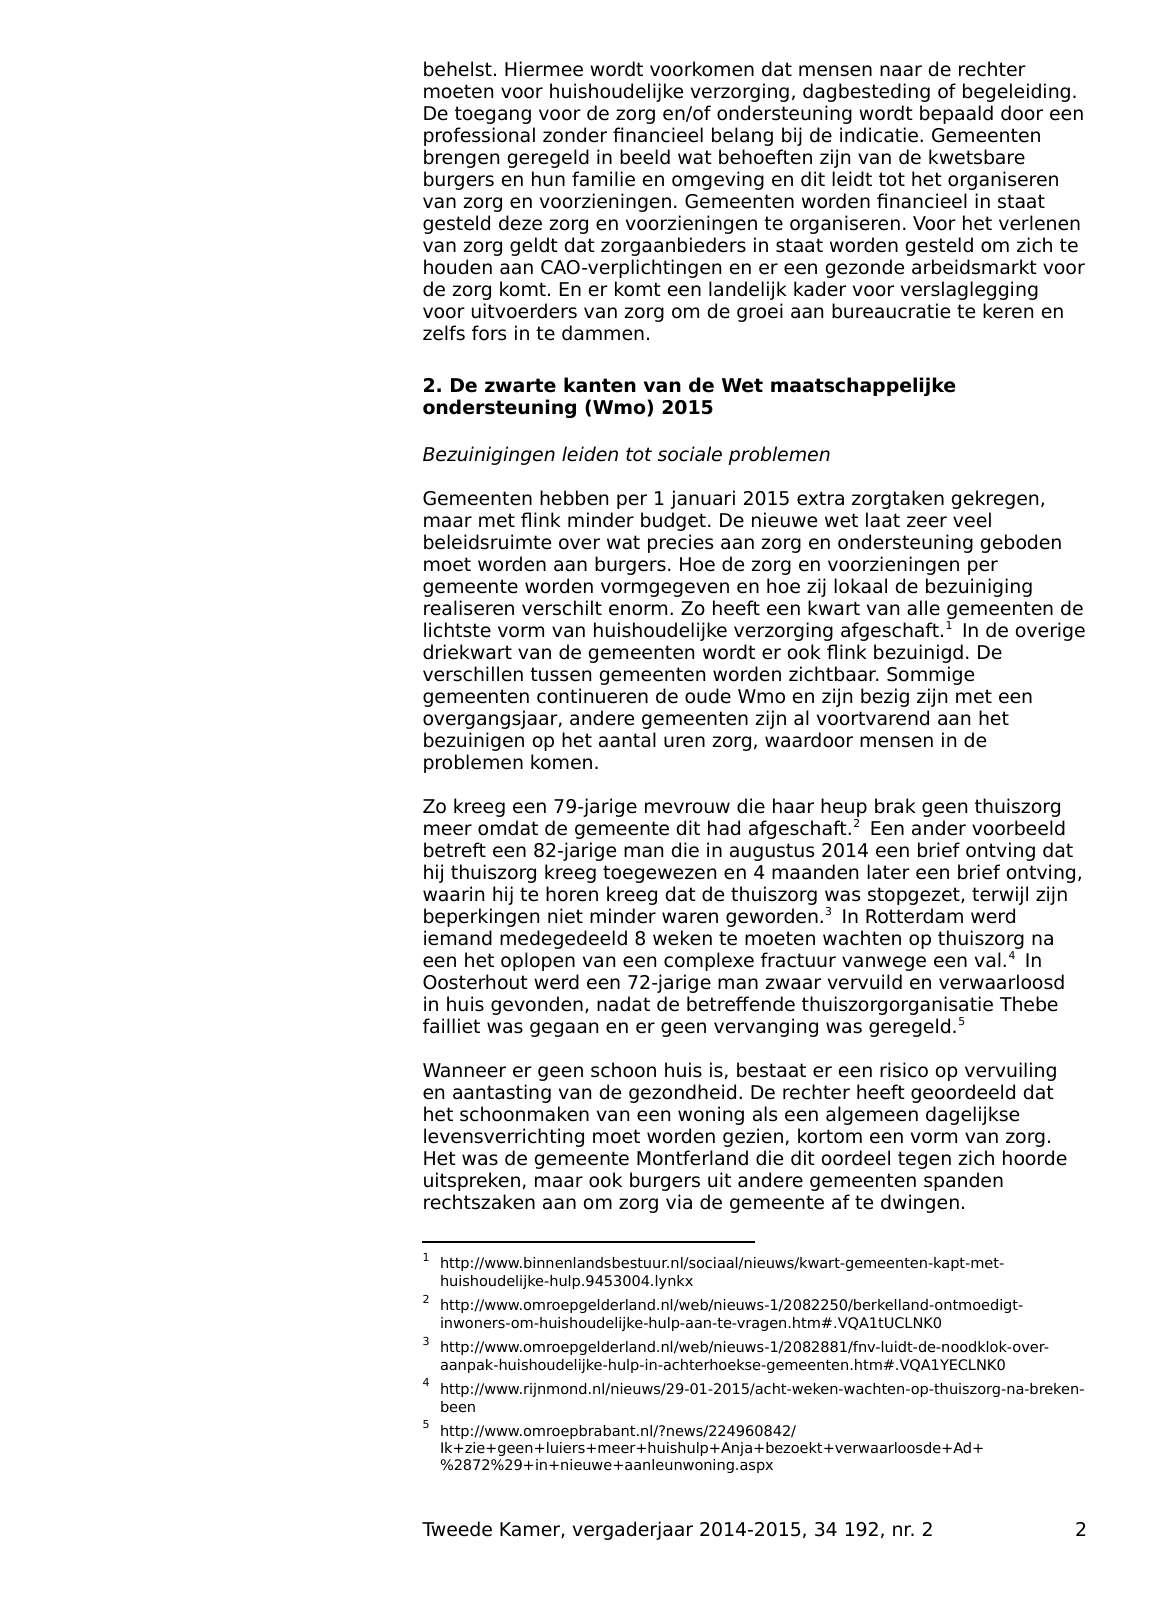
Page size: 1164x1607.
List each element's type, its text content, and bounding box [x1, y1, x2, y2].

text http://www.rijnmond.nl/nieuws/29-01-2015/acht-weken-wachten-op-thuiszorg-na-breken-been [422, 1377, 1087, 1416]
text Gemeenten hebben per 1 januari 2015 extra zorgtaken gekregen, maar met flink minder budget. De nieuwe wet laat zeer veel beleidsruimte over wat precies aan zorg en ondersteuning geboden moet worden aan burgers. Hoe de zorg en voorzieningen per gemeente worden vormgegeven en hoe zij lokaal de bezuiniging realiseren verschilt enorm. Zo heeft een kwart van alle gemeenten de lichtste vorm van huishoudelijke verzorging afgeschaft. In de overige driekwart van de gemeenten wordt er ook flink bezuinigd. De verschillen tussen gemeenten worden zichtbaar. Sommige gemeenten continueren de oude Wmo en zijn bezig zijn met een overgangsjaar, andere gemeenten zijn al voortvarend aan het bezuinigen op het aantal uren zorg, waardoor mensen in de problemen komen. [422, 488, 1087, 774]
text http://www.omroepgelderland.nl/web/nieuws-1/2082881/fnv-luidt-de-noodklok-over-aanpak-huishoudelijke-hulp-in-achterhoekse-gemeenten.htm#.VQA1YECLNK0 [422, 1335, 1087, 1374]
text Wanneer er geen schoon huis is, bestaat er een risico op vervuiling en aantasting van de gezondheid. De rechter heeft geoordeeld dat het schoonmaken van een woning als een algemeen dagelijkse levensverrichting moet worden gezien, kortom een vorm van zorg. Het was de gemeente Montferland die dit oordeel tegen zich hoorde uitspreken, maar ook burgers uit andere gemeenten spanden rechtszaken aan om zorg via de gemeente af te dwingen. [422, 1060, 1087, 1214]
text http://www.binnenlandsbestuur.nl/sociaal/nieuws/kwart-gemeenten-kapt-met-huishoudelijke-hulp.9453004.lynkx [422, 1251, 1087, 1290]
text http://www.omroepgelderland.nl/web/nieuws-1/2082250/berkelland-ontmoedigt-inwoners-om-huishoudelijke-hulp-aan-te-vragen.htm#.VQA1tUCLNK0 [422, 1293, 1087, 1332]
text http://www.omroepbrabant.nl/?news/224960842/Ik+zie+geen+luiers+meer+huishulp+Anja+bezoekt+verwaarloosde+Ad+%2872%29+in+nieuwe+aanleunwoning.aspx [422, 1418, 1087, 1474]
text behelst. Hiermee wordt voorkomen dat mensen naar de rechter moeten voor huishoudelijke verzorging, dagbesteding of begeleiding. De toegang voor de zorg en/of ondersteuning wordt bepaald door een professional zonder financieel belang bij de indicatie. Gemeenten brengen geregeld in beeld wat behoeften zijn van de kwetsbare burgers en hun familie en omgeving en dit leidt tot het organiseren van zorg en voorzieningen. Gemeenten worden financieel in staat gesteld deze zorg en voorzieningen te organiseren. Voor het verlenen van zorg geldt dat zorgaanbieders in staat worden gesteld om zich te houden aan CAO-verplichtingen en er een gezonde arbeidsmarkt voor de zorg komt. En er komt een landelijk kader voor verslaglegging voor uitvoerders van zorg om de groei aan bureaucratie te keren en zelfs fors in te dammen. [422, 59, 1087, 345]
subtitle Bezuinigingen leiden tot sociale problemen [422, 444, 1087, 466]
subtitle 2. De zwarte kanten van de Wet maatschappelijke ondersteuning (Wmo) 2015 [422, 375, 1087, 419]
text Zo kreeg een 79-jarige mevrouw die haar heup brak geen thuiszorg meer omdat de gemeente dit had afgeschaft. Een ander voorbeeld betreft een 82-jarige man die in augustus 2014 een brief ontving dat hij thuiszorg kreeg toegewezen en 4 maanden later een brief ontving, waarin hij te horen kreeg dat de thuiszorg was stopgezet, terwijl zijn beperkingen niet minder waren geworden. In Rotterdam werd iemand medegedeeld 8 weken te moeten wachten op thuiszorg na een het oplopen van een complexe fractuur vanwege een val. In Oosterhout werd een 72-jarige man zwaar vervuild en verwaarloosd in huis gevonden, nadat de betreffende thuiszorgorganisatie Thebe failliet was gegaan en er geen vervanging was geregeld. [422, 796, 1087, 1038]
